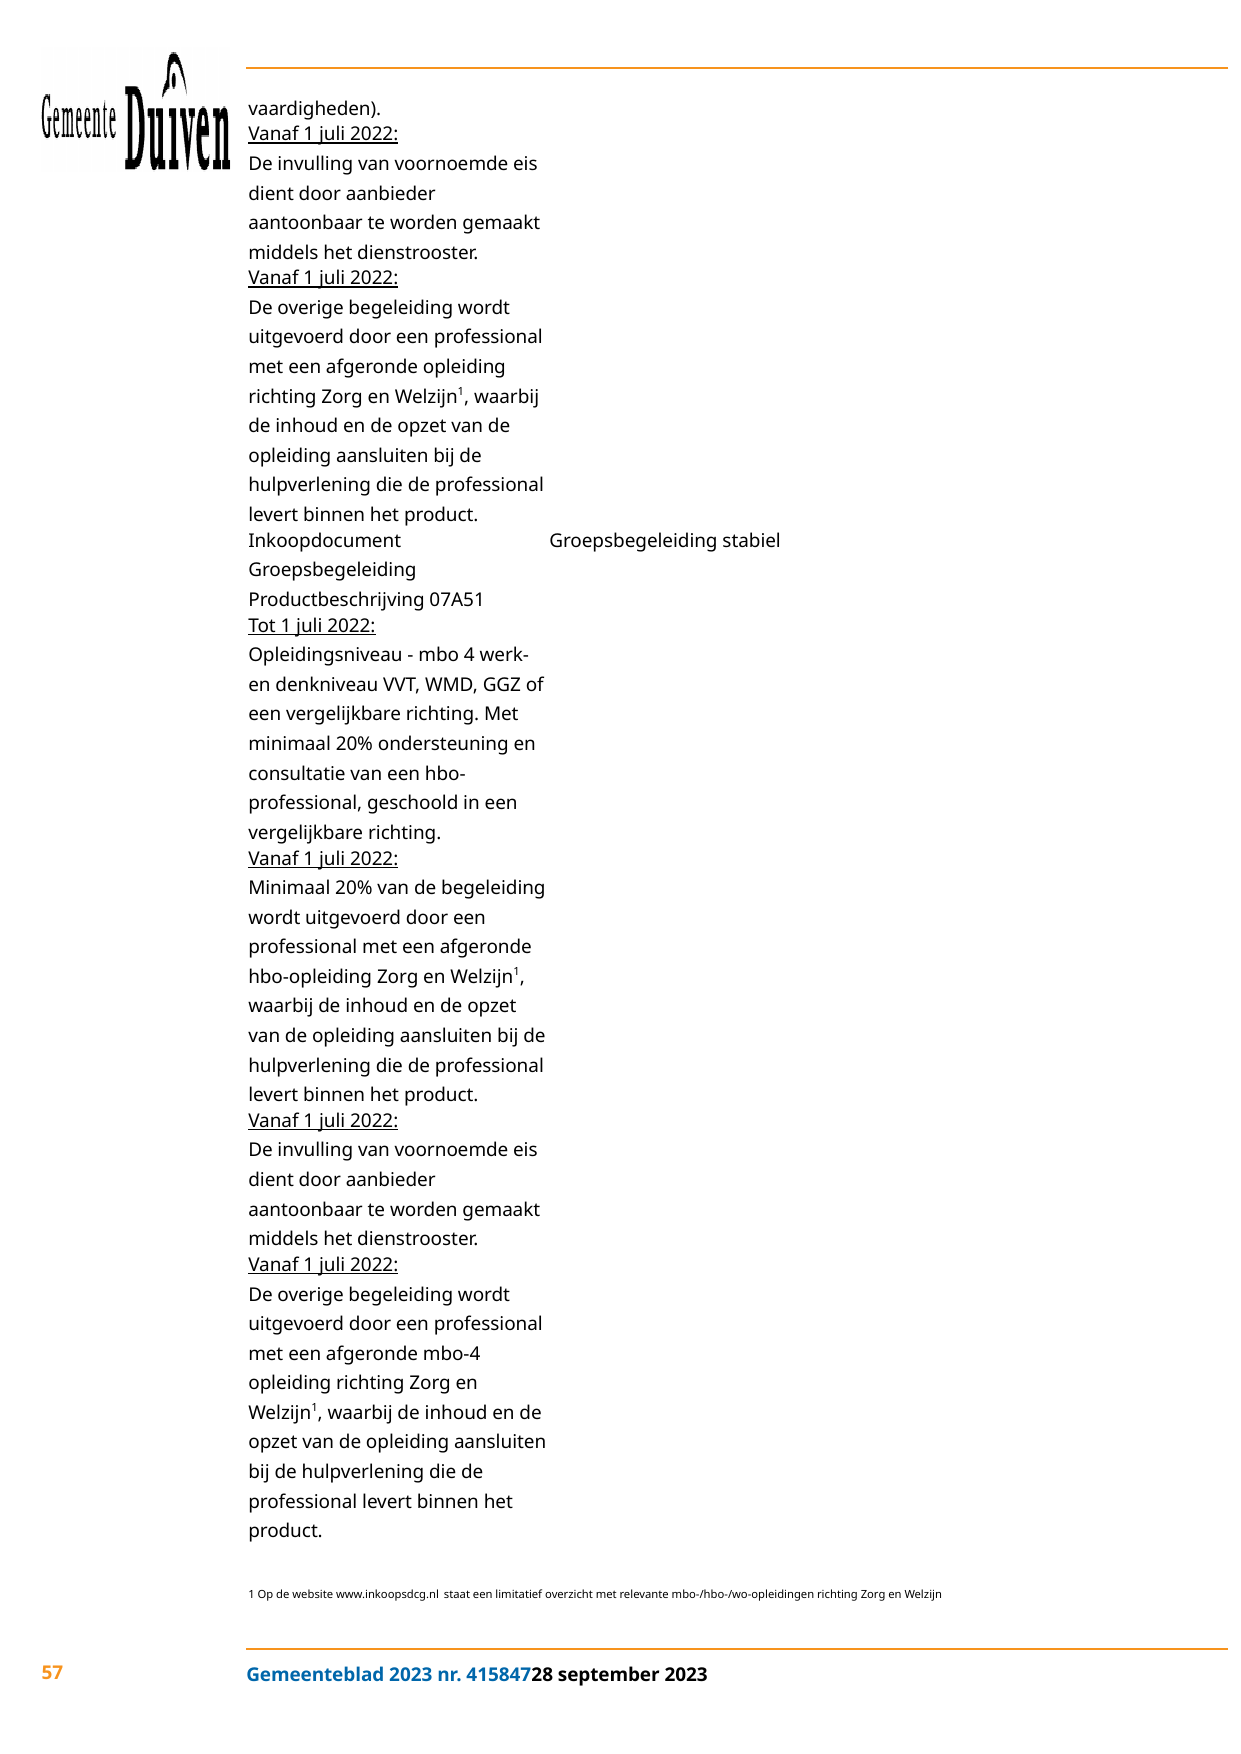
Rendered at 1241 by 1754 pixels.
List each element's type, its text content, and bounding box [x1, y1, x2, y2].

table_cell Vanaf 1 juli 2022: De invulling van voornoemde eis dient door aanbieder aantoonbaar te worden gemaakt middels het dienstrooster. [248, 121, 549, 264]
table_cell [850, 845, 1152, 1107]
table_cell [549, 845, 850, 1107]
table_cell [850, 1251, 1152, 1543]
table_cell vaardigheden). [248, 95, 549, 121]
table_cell [549, 95, 850, 121]
table_cell Vanaf 1 juli 2022: De overige begeleiding wordt uitgevoerd door een professional met een afgeronde opleiding richting Zorg en Welzijn1, waarbij de inhoud en de opzet van de opleiding aansluiten bij de hulpverlening die de professional levert binnen het product. [248, 265, 549, 527]
table_cell Groepsbegeleiding stabiel [549, 527, 850, 612]
table_cell Tot 1 juli 2022: Opleidingsniveau - mbo 4 werk- en denkniveau VVT, WMD, GGZ of een vergelijkbare richting. Met minimaal 20% ondersteuning en consultatie van een hbo-professional, geschoold in een vergelijkbare richting. [248, 612, 549, 845]
table_cell [549, 612, 850, 845]
table_cell [549, 265, 850, 527]
table_cell [850, 121, 1152, 264]
table_cell [850, 95, 1152, 121]
table_cell [549, 1107, 850, 1251]
table_cell Vanaf 1 juli 2022: De invulling van voornoemde eis dient door aanbieder aantoonbaar te worden gemaakt middels het dienstrooster. [248, 1107, 549, 1251]
table_cell Vanaf 1 juli 2022: De overige begeleiding wordt uitgevoerd door een professional met een afgeronde mbo-4 opleiding richting Zorg en Welzijn1, waarbij de inhoud en de opzet van de opleiding aansluiten bij de hulpverlening die de professional levert binnen het product. [248, 1251, 549, 1543]
text 1 Op de website www.inkoopsdcg.nl staat een limitatief overzicht met relevante mbo-/hbo-/wo-opleidingen richting Zorg en Welzijn [248, 1576, 1152, 1602]
table_cell Vanaf 1 juli 2022: Minimaal 20% van de begeleiding wordt uitgevoerd door een professional met een afgeronde hbo-opleiding Zorg en Welzijn1, waarbij de inhoud en de opzet van de opleiding aansluiten bij de hulpverlening die de professional levert binnen het product. [248, 845, 549, 1107]
table_cell [850, 612, 1152, 845]
table_cell [549, 1251, 850, 1543]
table_cell [850, 265, 1152, 527]
picture [41, 47, 231, 172]
table_cell [850, 527, 1152, 612]
table_cell [549, 121, 850, 264]
table_cell [850, 1107, 1152, 1251]
table_cell Inkoopdocument Groepsbegeleiding Productbeschrijving 07A51 [248, 527, 549, 612]
